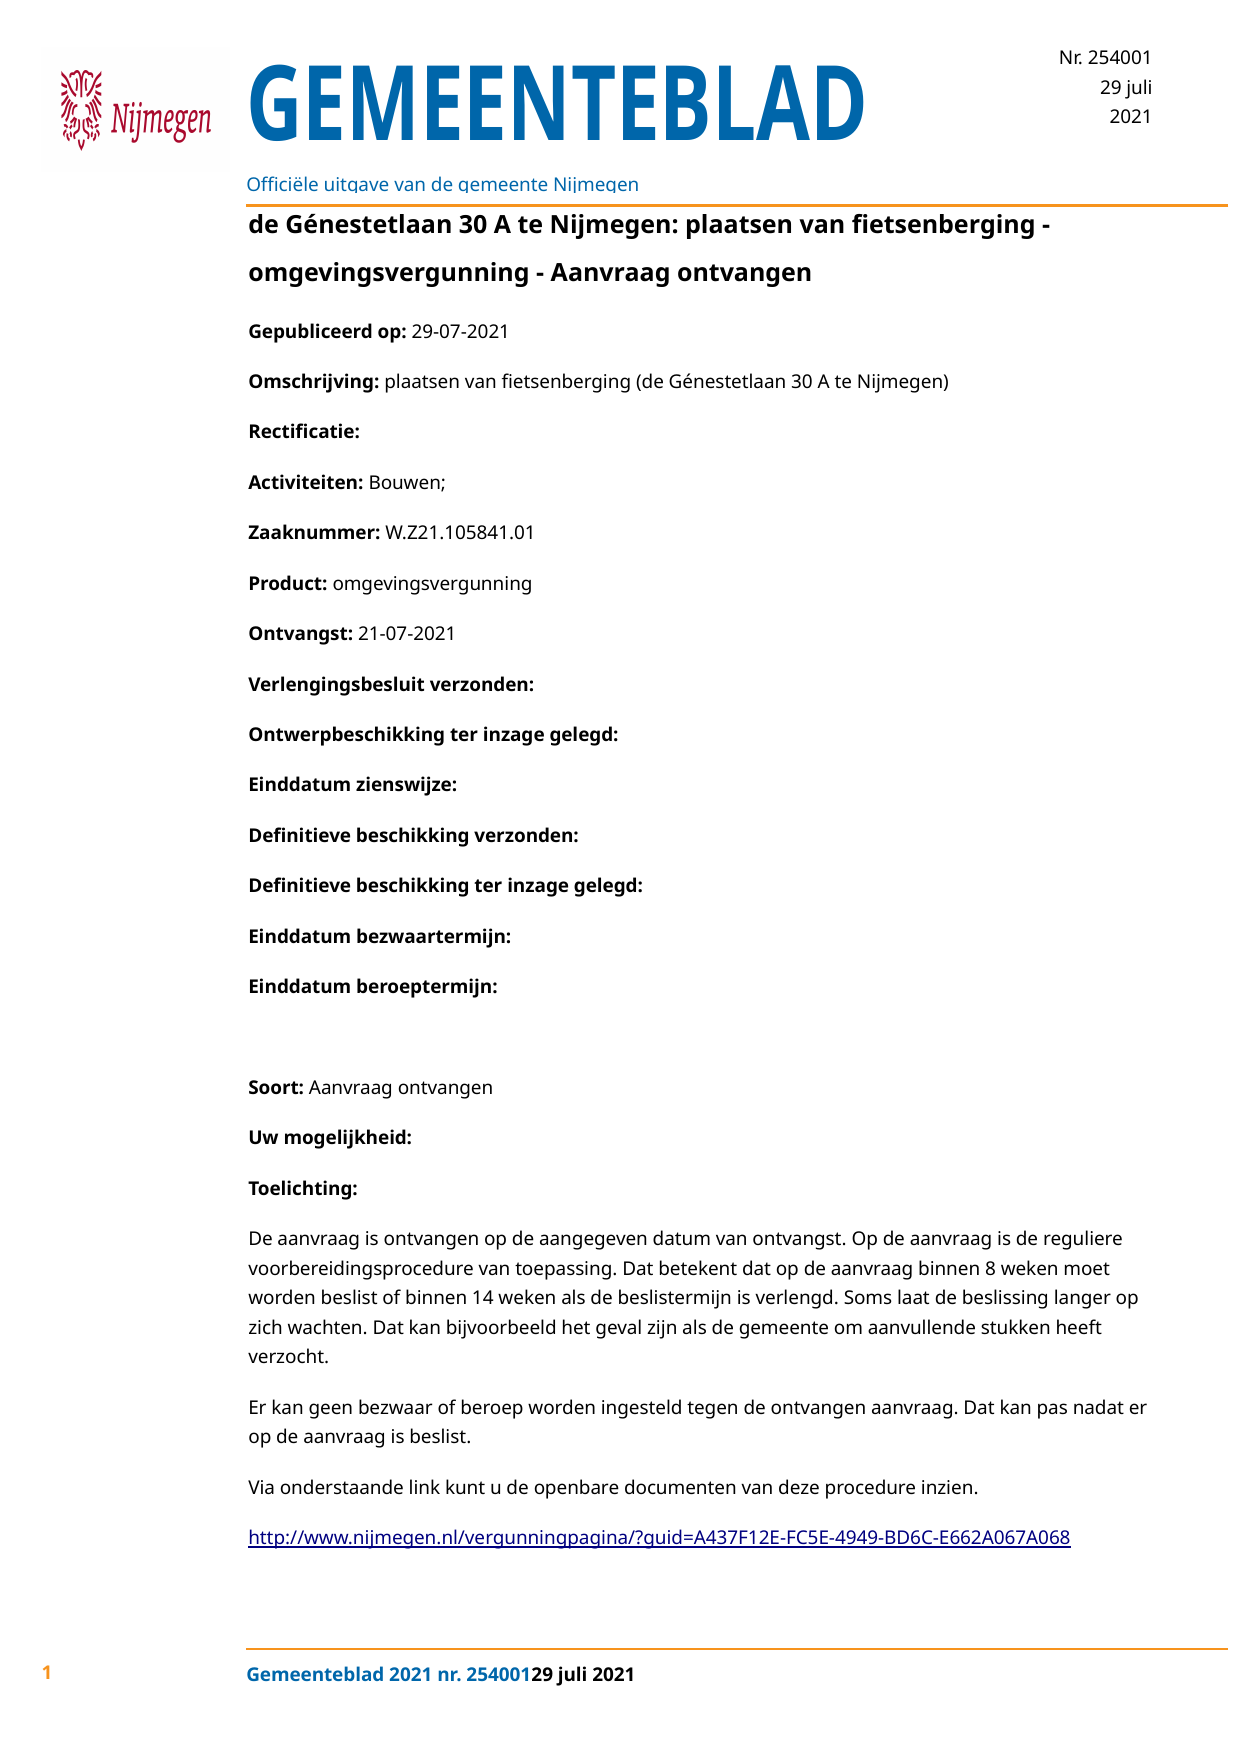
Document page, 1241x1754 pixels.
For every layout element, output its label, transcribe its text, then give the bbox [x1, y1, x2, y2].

text Gepubliceerd op: 29-07-2021 [248, 318, 1152, 344]
text Ontvangst: 21-07-2021 [248, 620, 1152, 646]
text Er kan geen bezwaar of beroep worden ingesteld tegen de ontvangen aanvraag. Dat kan pas nadat er op de aanvraag is beslist. [248, 1394, 1152, 1449]
text Product: omgevingsvergunning [248, 570, 1152, 596]
text Einddatum bezwaartermijn: [248, 923, 1152, 949]
text http://www.nijmegen.nl/vergunningpagina/?guid=A437F12E-FC5E-4949-BD6C-E662A067A068 [248, 1524, 1152, 1550]
text Omschrijving: plaatsen van fietsenberging (de Génestetlaan 30 A te Nijmegen) [248, 368, 1152, 394]
text Soort: Aanvraag ontvangen [248, 1074, 1152, 1100]
text Toelichting: [248, 1175, 1152, 1201]
text Uw mogelijkheid: [248, 1124, 1152, 1150]
text Definitieve beschikking ter inzage gelegd: [248, 872, 1152, 898]
text Ontwerpbeschikking ter inzage gelegd: [248, 721, 1152, 747]
text Via onderstaande link kunt u de openbare documenten van deze procedure inzien. [248, 1474, 1152, 1500]
text Zaaknummer: W.Z21.105841.01 [248, 519, 1152, 545]
picture [41, 47, 231, 172]
text Activiteiten: Bouwen; [248, 469, 1152, 495]
text Einddatum zienswijze: [248, 772, 1152, 797]
text De aanvraag is ontvangen op de aangegeven datum van ontvangst. Op de aanvraag is de reguliere voorbereidingsprocedure van toepassing. Dat betekent dat op de aanvraag binnen 8 weken moet worden beslist of binnen 14 weken als de beslistermijn is verlengd. Soms laat de beslissing langer op zich wachten. Dat kan bijvoorbeeld het geval zijn als de gemeente om aanvullende stukken heeft verzocht. [248, 1225, 1152, 1369]
text de Génestetlaan 30 A te Nijmegen: plaatsen van fietsenberging - omgevingsvergunning - Aanvraag ontvangen [248, 207, 1152, 288]
text Definitieve beschikking verzonden: [248, 822, 1152, 848]
text Rectificatie: [248, 419, 1152, 444]
text Einddatum beroeptermijn: [248, 973, 1152, 999]
text Verlengingsbesluit verzonden: [248, 671, 1152, 697]
